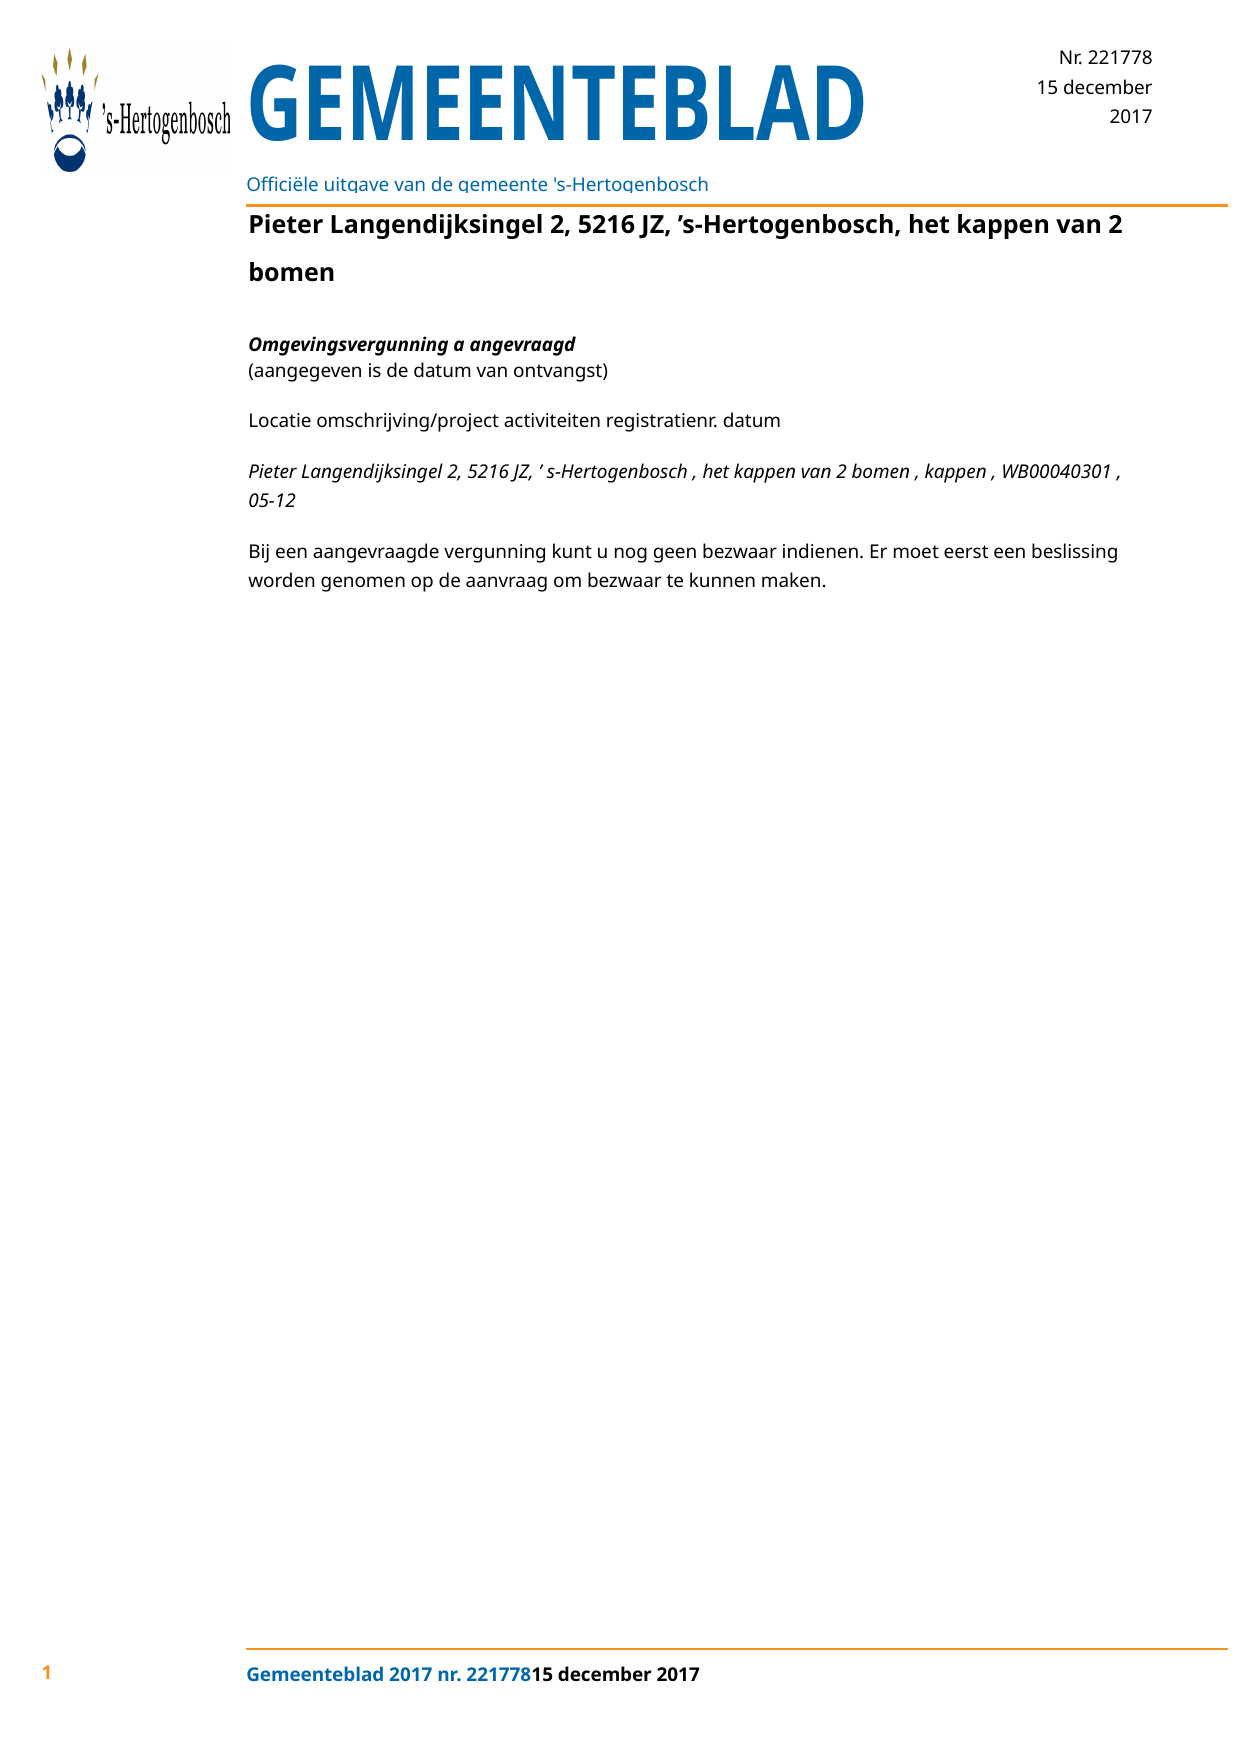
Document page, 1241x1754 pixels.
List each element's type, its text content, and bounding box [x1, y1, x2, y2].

text Pieter Langendijksingel 2, 5216 JZ, ’s-Hertogenbosch, het kappen van 2 bomen [248, 207, 1152, 288]
text Omgevingsvergunning a angevraagd [248, 331, 1152, 357]
text Bij een aangevraagde vergunning kunt u nog geen bezwaar indienen. Er moet eerst een beslissing worden genomen op de aanvraag om bezwaar te kunnen maken. [248, 538, 1152, 593]
text (aangegeven is de datum van ontvangst) [248, 357, 1152, 383]
text Locatie omschrijving/project activiteiten registratienr. datum [248, 408, 1152, 433]
picture [41, 47, 231, 172]
text Pieter Langendijksingel 2, 5216 JZ, ’ s-Hertogenbosch , het kappen van 2 bomen , kappen , WB00040301 , 05-12 [248, 458, 1152, 513]
